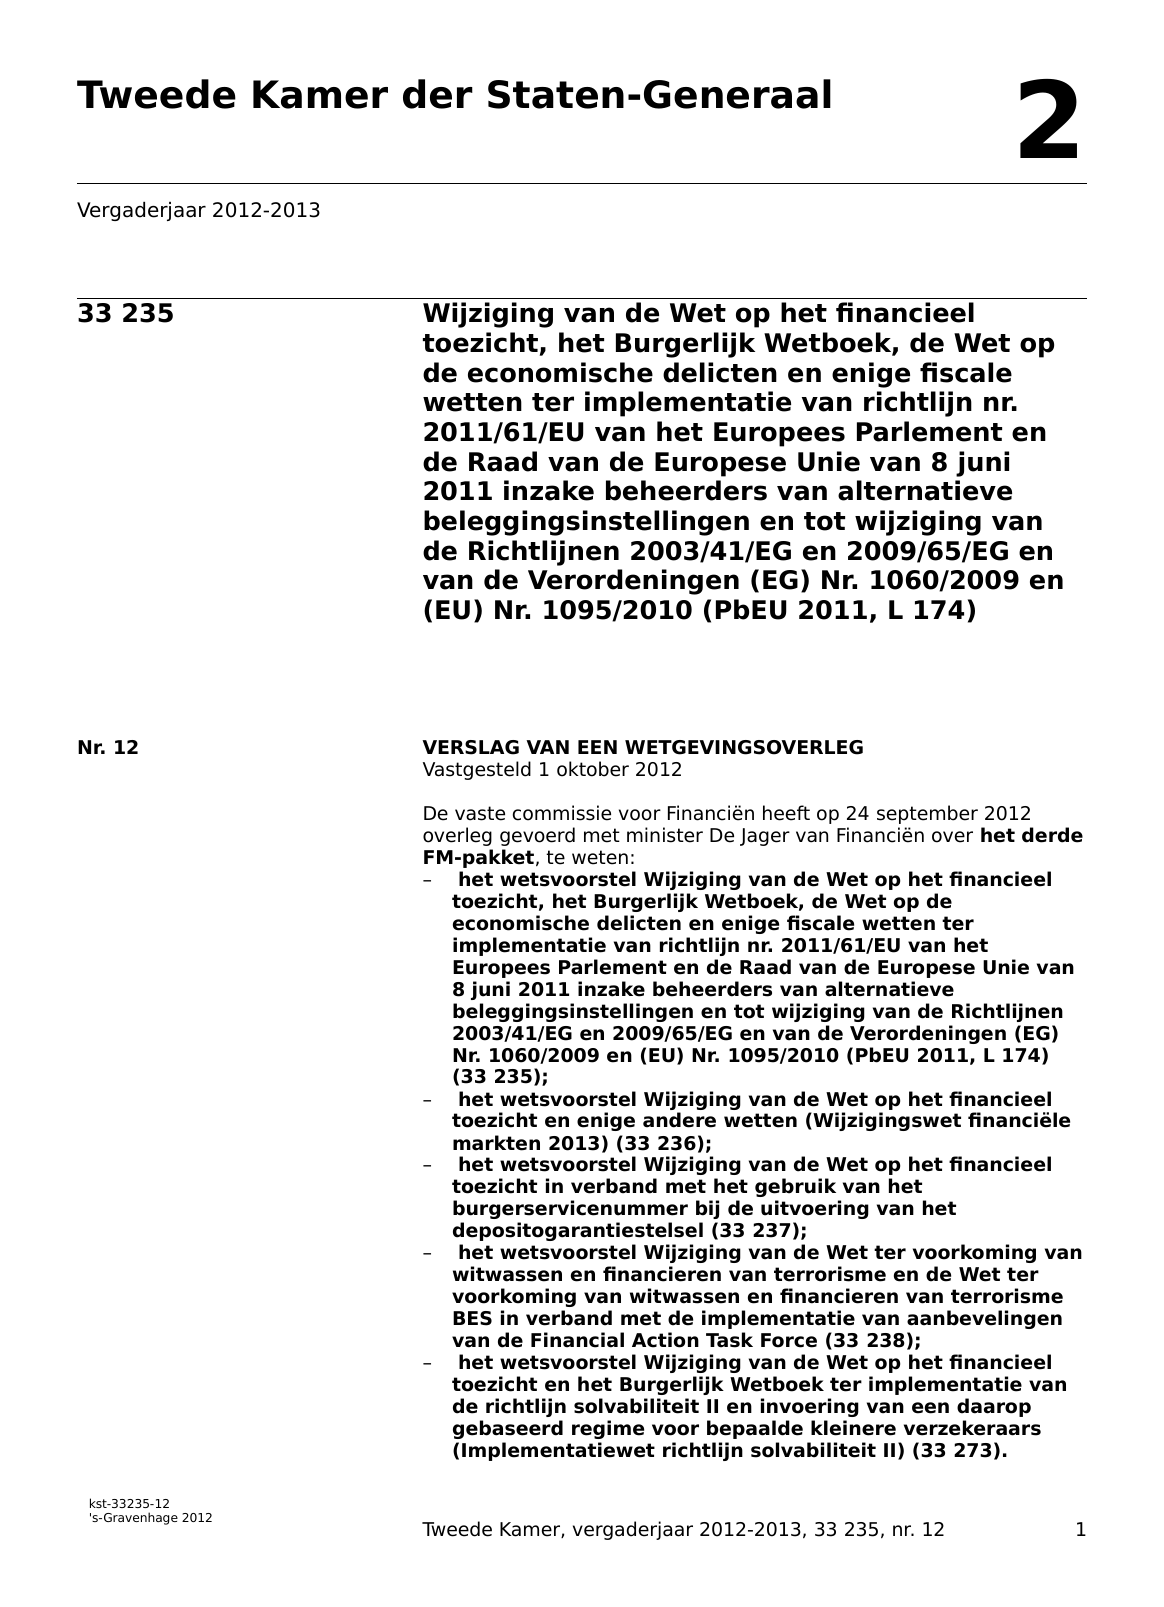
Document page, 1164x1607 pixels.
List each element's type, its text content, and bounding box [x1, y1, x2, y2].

table_cell Vergaderjaar 2012-2013 [77, 184, 1087, 298]
text – het wetsvoorstel Wijziging van de Wet ter voorkoming van witwassen en financieren van terrorisme en de Wet ter voorkoming van witwassen en financieren van terrorisme BES in verband met de implementatie van aanbevelingen van de Financial Action Task Force (33 238); [422, 1242, 1087, 1352]
text – het wetsvoorstel Wijziging van de Wet op het financieel toezicht in verband met het gebruik van het burgerservicenummer bij de uitvoering van het depositogarantiestelsel (33 237); [422, 1154, 1087, 1242]
text – het wetsvoorstel Wijziging van de Wet op het financieel toezicht en enige andere wetten (Wijzigingswet financiële markten 2013) (33 236); [422, 1088, 1087, 1154]
text Vastgesteld 1 oktober 2012 [422, 758, 1087, 781]
text – het wetsvoorstel Wijziging van de Wet op het financieel toezicht, het Burgerlijk Wetboek, de Wet op de economische delicten en enige fiscale wetten ter implementatie van richtlijn nr. 2011/61/EU van het Europees Parlement en de Raad van de Europese Unie van 8 juni 2011 inzake beheerders van alternatieve beleggingsinstellingen en tot wijziging van de Richtlijnen 2003/41/EG en 2009/65/EG en van de Verordeningen (EG) Nr. 1060/2009 en (EU) Nr. 1095/2010 (PbEU 2011, L 174) (33 235); [422, 869, 1087, 1088]
subtitle Nr. 12 VERSLAG VAN EEN WETGEVINGSOVERLEG [77, 737, 1087, 758]
text 's-Gravenhage 2012 [88, 1511, 323, 1525]
subtitle 33 235 Wijziging van de Wet op het financieel toezicht, het Burgerlijk Wetboek, de Wet op de economische delicten en enige fiscale wetten ter implementatie van richtlijn nr. 2011/61/EU van het Europees Parlement en de Raad van de Europese Unie van 8 juni 2011 inzake beheerders van alternatieve beleggingsinstellingen en tot wijziging van de Richtlijnen 2003/41/EG en 2009/65/EG en van de Verordeningen (EG) Nr. 1060/2009 en (EU) Nr. 1095/2010 (PbEU 2011, L 174) [77, 299, 1087, 626]
text De vaste commissie voor Financiën heeft op 24 september 2012 overleg gevoerd met minister De Jager van Financiën over het derde FM-pakket, te weten: [422, 803, 1087, 869]
table_header Tweede Kamer der Staten-Generaal [77, 59, 886, 183]
text – het wetsvoorstel Wijziging van de Wet op het financieel toezicht en het Burgerlijk Wetboek ter implementatie van de richtlijn solvabiliteit II en invoering van een daarop gebaseerd regime voor bepaalde kleinere verzekeraars (Implementatiewet richtlijn solvabiliteit II) (33 273). [422, 1352, 1087, 1462]
text kst-33235-12 [88, 1497, 323, 1511]
table_header 2 [886, 59, 1087, 183]
